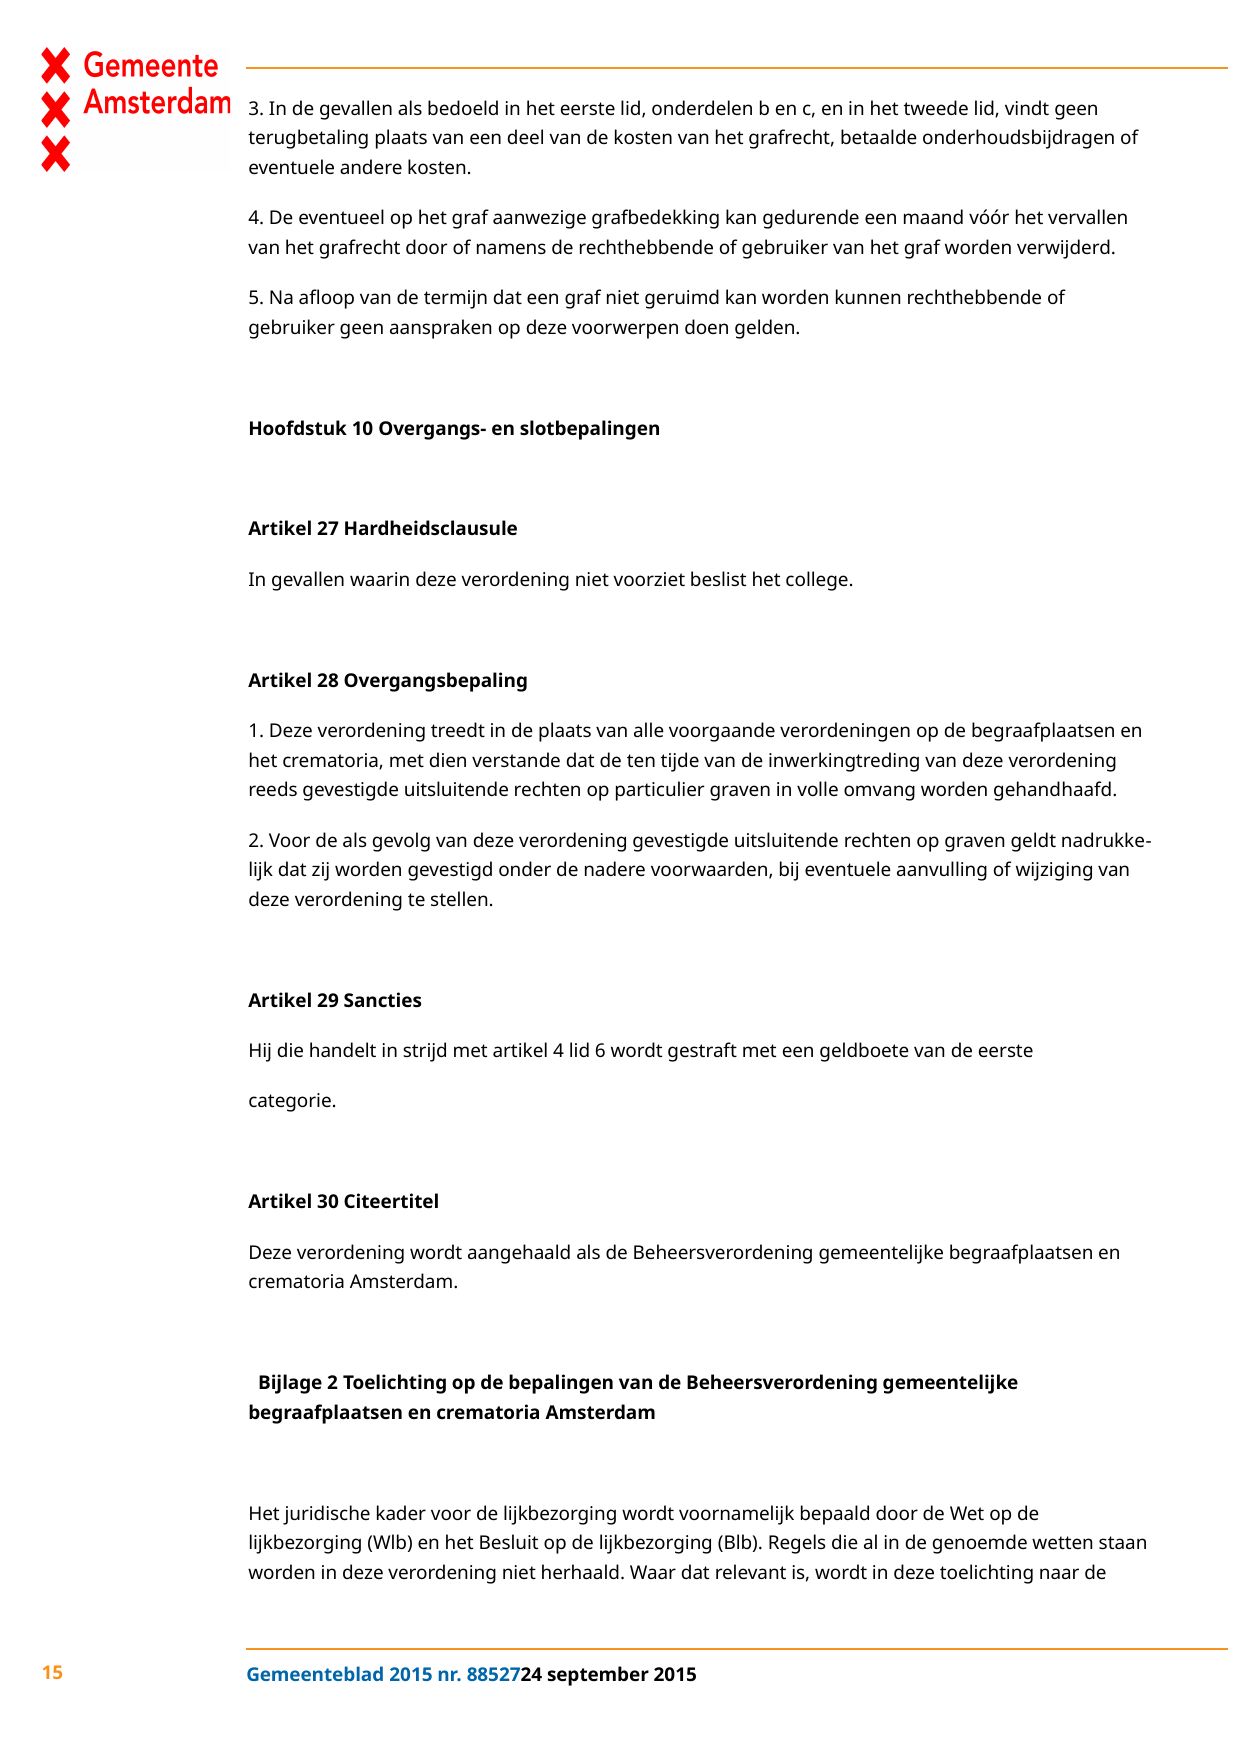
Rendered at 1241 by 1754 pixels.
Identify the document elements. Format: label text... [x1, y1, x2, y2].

text Artikel 28 Overgangsbepaling [248, 667, 1152, 693]
text 2. Voor de als gevolg van deze verordening gevestigde uitsluitende rechten op graven geldt nadrukke­lijk dat zij worden gevestigd onder de nadere voor­waarden, bij eventuele aanvulling of wijziging van deze verorde­ning te stellen. [248, 827, 1152, 912]
text 5. Na afloop van de termijn dat een graf niet geruimd kan worden kunnen rechthebbende of gebruiker geen aanspra­ken op deze voor­wer­pen doen gelden. [248, 284, 1152, 340]
picture [41, 47, 231, 172]
text 1. Deze verordening treedt in de plaats van alle voorgaande verordeningen op de begraafplaatsen en het crematoria, met dien verstan­de dat de ten tijde van de inwerkingtreding van deze verordening reeds geves­tigde uitsluitende rechten op particulier graven in volle omvang worden gehand­haafd. [248, 717, 1152, 802]
text Artikel 29 Sancties [248, 987, 1152, 1013]
text Artikel 30 Citeertitel [248, 1188, 1152, 1214]
text Deze verordening wordt aangehaald als de Beheersverordening gemeentelijke begraafplaatsen en crematoria Amsterdam. [248, 1239, 1152, 1294]
text categorie. [248, 1088, 1152, 1113]
text Hij die handelt in strijd met artikel 4 lid 6 wordt gestraft met een geldboete van de eerste [248, 1037, 1152, 1063]
text In gevallen waarin deze verordening niet voorziet beslist het college. [248, 566, 1152, 592]
text Artikel 27 Hardheidsclausule [248, 516, 1152, 541]
text 3. In de gevallen als bedoeld in het eerste lid, onderdelen b en c, en in het tweede lid, vindt geen terugbeta­ling plaats van een deel van de kosten van het grafrecht, betaalde onderhoudsbijdragen of eventuele andere kosten. [248, 95, 1152, 180]
text Het juridische kader voor de lijkbezorging wordt voornamelijk bepaald door de Wet op de lijkbezorging (Wlb) en het Besluit op de lijkbezorging (Blb). Regels die al in de genoemde wetten staan worden in deze verordening niet herhaald. Waar dat relevant is, wordt in deze toelichting naar de [248, 1500, 1152, 1585]
text Hoofdstuk 10 Overgangs- en slotbepalingen [248, 415, 1152, 441]
text 4. De eventueel op het graf aanwezige grafbedekking kan gedurende een maand vóór het vervallen van het grafrecht door of namens de rechthebbende of gebruiker van het graf worden verwijderd. [248, 204, 1152, 260]
text Bijlage 2 Toelichting op de bepalingen van de Beheersverordening gemeentelijke begraafplaatsen en crematoria Amsterdam [248, 1369, 1152, 1425]
